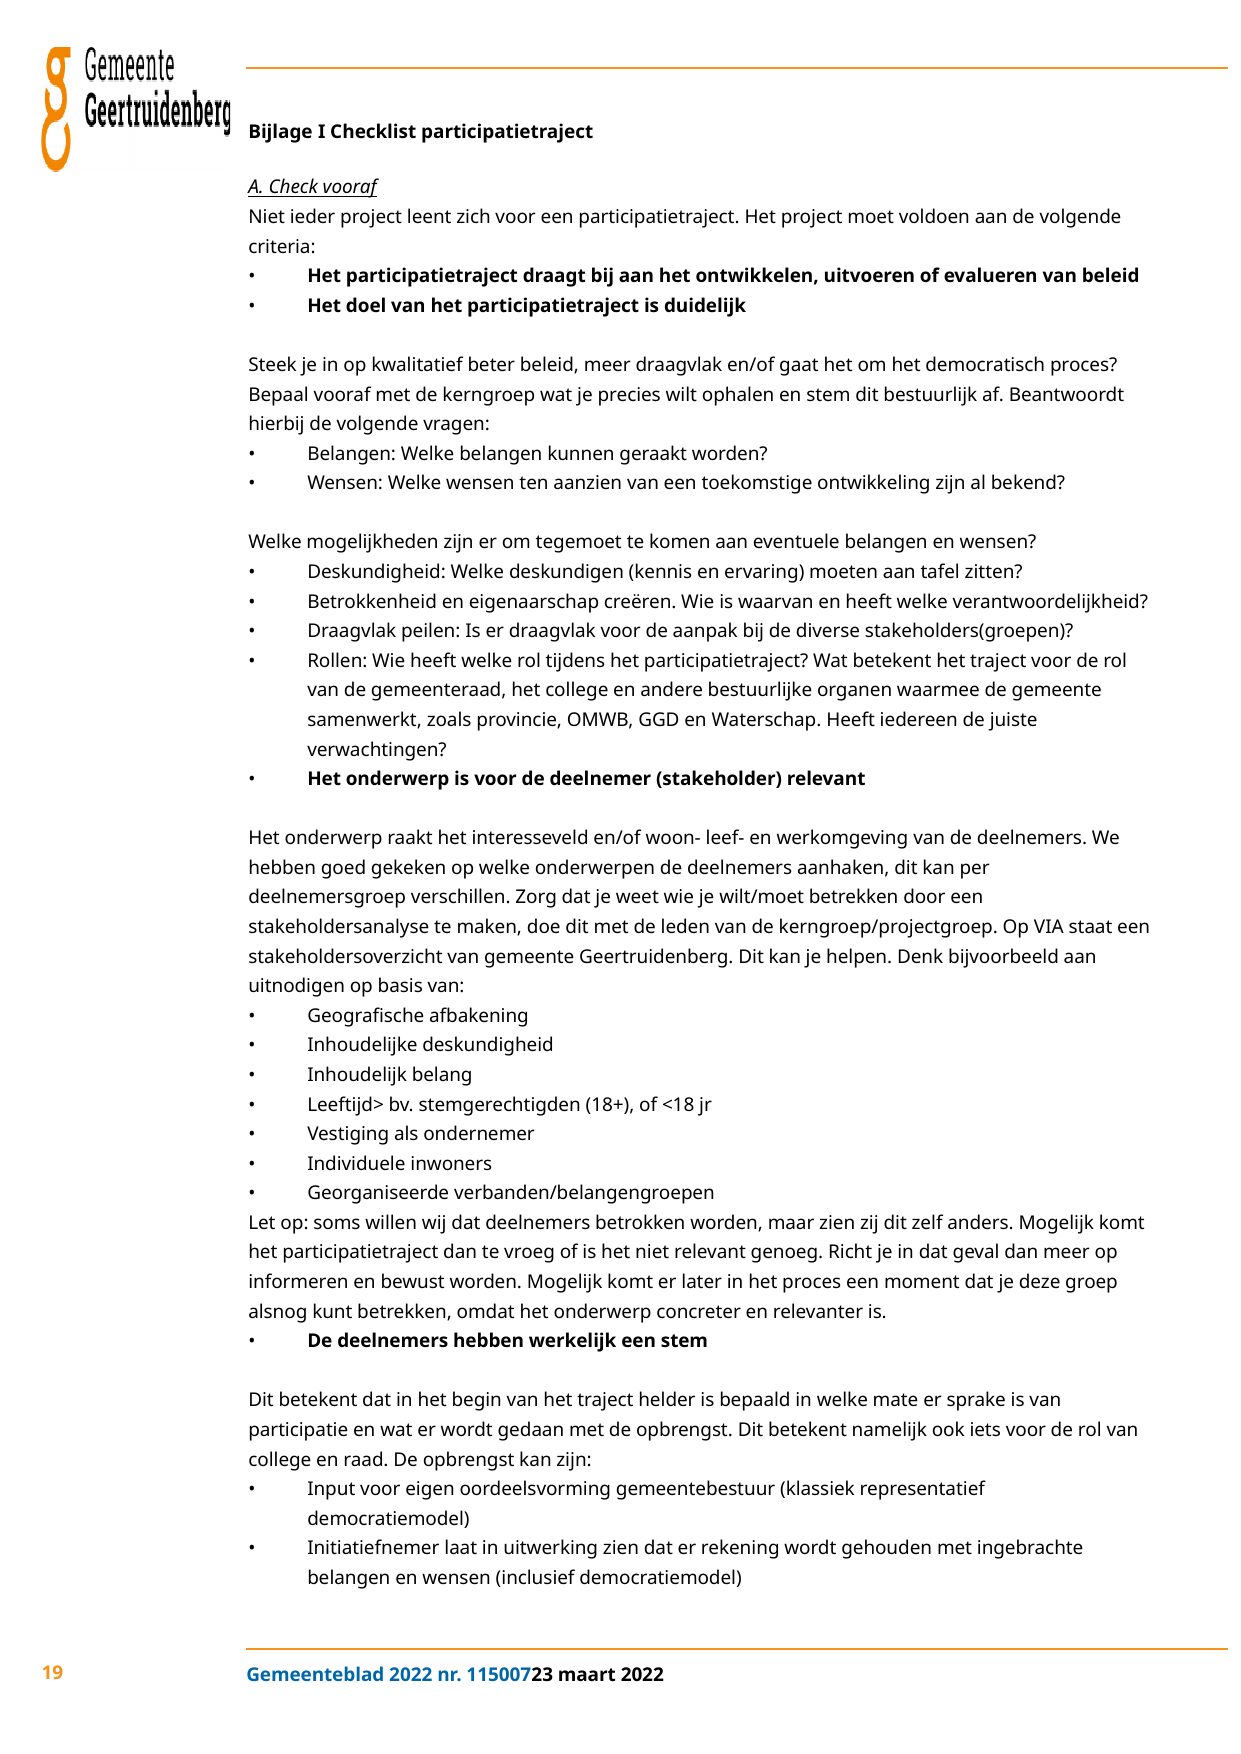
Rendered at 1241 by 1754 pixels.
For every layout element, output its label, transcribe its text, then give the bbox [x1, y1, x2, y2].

list Georganiseerde verbanden/belangengroepen [248, 1179, 1152, 1205]
list Het participatietraject draagt bij aan het ontwikkelen, uitvoeren of evalueren van beleid [248, 262, 1152, 288]
list Individuele inwoners [248, 1150, 1152, 1176]
list Leeftijd> bv. stemgerechtigden (18+), of <18 jr [248, 1091, 1152, 1117]
list Vestiging als ondernemer [248, 1120, 1152, 1146]
text Welke mogelijkheden zijn er om tegemoet te komen aan eventuele belangen en wensen? [248, 529, 1152, 554]
picture [41, 47, 231, 172]
list Belangen: Welke belangen kunnen geraakt worden? [248, 440, 1152, 466]
text Steek je in op kwalitatief beter beleid, meer draagvlak en/of gaat het om het democratisch proces? Bepaal vooraf met de kerngroep wat je precies wilt ophalen en stem dit bestuurlijk af. Beantwoordt hierbij de volgende vragen: [248, 351, 1152, 436]
text Niet ieder project leent zich voor een participatietraject. Het project moet voldoen aan de volgende criteria: [248, 203, 1152, 259]
text A. Check vooraf [248, 174, 1152, 199]
list Inhoudelijke deskundigheid [248, 1032, 1152, 1057]
text Het onderwerp raakt het interesseveld en/of woon- leef- en werkomgeving van de deelnemers. We hebben goed gekeken op welke onderwerpen de deelnemers aanhaken, dit kan per deelnemersgroep verschillen. Zorg dat je weet wie je wilt/moet betrekken door een stakeholdersanalyse te maken, doe dit met de leden van de kerngroep/projectgroep. Op VIA staat een stakeholdersoverzicht van gemeente Geertruidenberg. Dit kan je helpen. Denk bijvoorbeeld aan uitnodigen op basis van: [248, 824, 1152, 998]
list Rollen: Wie heeft welke rol tijdens het participatietraject? Wat betekent het traject voor de rol van de gemeenteraad, het college en andere bestuurlijke organen waarmee de gemeente samenwerkt, zoals provincie, OMWB, GGD en Waterschap. Heeft iedereen de juiste verwachtingen? [248, 647, 1152, 762]
list Wensen: Welke wensen ten aanzien van een toekomstige ontwikkeling zijn al bekend? [248, 469, 1152, 495]
text Let op: soms willen wij dat deelnemers betrokken worden, maar zien zij dit zelf anders. Mogelijk komt het participatietraject dan te vroeg of is het niet relevant genoeg. Richt je in dat geval dan meer op informeren en bewust worden. Mogelijk komt er later in het proces een moment dat je deze groep alsnog kunt betrekken, omdat het onderwerp concreter en relevanter is. [248, 1209, 1152, 1324]
list Betrokkenheid en eigenaarschap creëren. Wie is waarvan en heeft welke verantwoordelijkheid? [248, 588, 1152, 614]
list Het onderwerp is voor de deelnemer (stakeholder) relevant [248, 765, 1152, 791]
list Input voor eigen oordeelsvorming gemeentebestuur (klassiek representatief democratiemodel) [248, 1475, 1152, 1531]
list Initiatiefnemer laat in uitwerking zien dat er rekening wordt gehouden met ingebrachte belangen en wensen (inclusief democratiemodel) [248, 1534, 1152, 1590]
list Deskundigheid: Welke deskundigen (kennis en ervaring) moeten aan tafel zitten? [248, 558, 1152, 584]
list De deelnemers hebben werkelijk een stem [248, 1327, 1152, 1353]
list Draagvlak peilen: Is er draagvlak voor de aanpak bij de diverse stakeholders(groepen)? [248, 617, 1152, 643]
list Het doel van het participatietraject is duidelijk [248, 292, 1152, 318]
list Geografische afbakening [248, 1002, 1152, 1028]
list Inhoudelijk belang [248, 1061, 1152, 1087]
text Bijlage I Checklist participatietraject [248, 116, 1152, 144]
text Dit betekent dat in het begin van het traject helder is bepaald in welke mate er sprake is van participatie en wat er wordt gedaan met de opbrengst. Dit betekent namelijk ook iets voor de rol van college en raad. De opbrengst kan zijn: [248, 1387, 1152, 1472]
